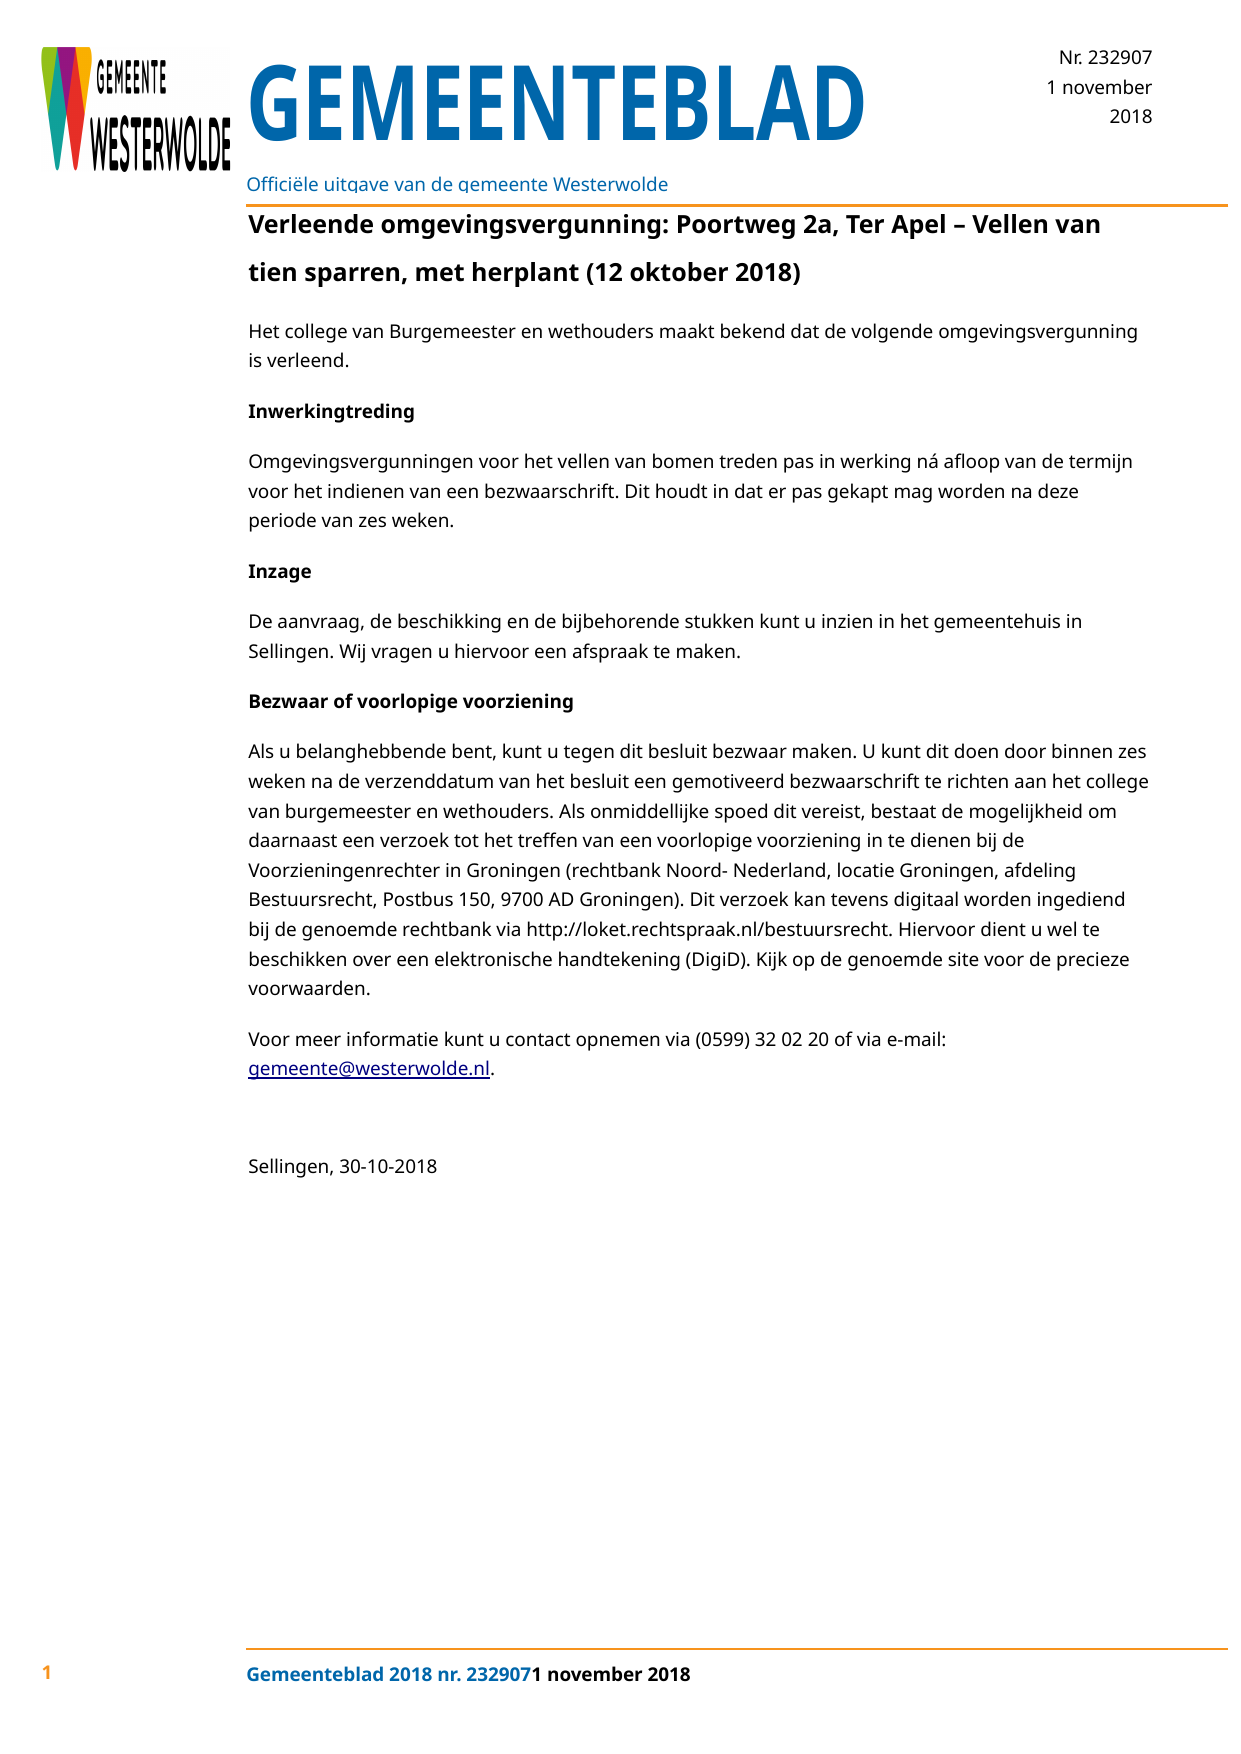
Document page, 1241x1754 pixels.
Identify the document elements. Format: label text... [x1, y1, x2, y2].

text Inzage [248, 558, 1152, 584]
picture [41, 47, 231, 172]
text De aanvraag, de beschikking en de bijbehorende stukken kunt u inzien in het gemeentehuis in Sellingen. Wij vragen u hiervoor een afspraak te maken. [248, 608, 1152, 664]
text Verleende omgevingsvergunning: Poortweg 2a, Ter Apel – Vellen van tien sparren, met herplant (12 oktober 2018) [248, 207, 1152, 288]
text Voor meer informatie kunt u contact opnemen via (0599) 32 02 20 of via e-mail: gemeente@westerwolde.nl. [248, 1026, 1152, 1081]
text Bezwaar of voorlopige voorziening [248, 688, 1152, 714]
text Het college van Burgemeester en wethouders maakt bekend dat de volgende omgevingsvergunning is verleend. [248, 318, 1152, 373]
text Sellingen, 30-10-2018 [248, 1154, 1152, 1179]
text Inwerkingtreding [248, 398, 1152, 424]
text Als u belanghebbende bent, kunt u tegen dit besluit bezwaar maken. U kunt dit doen door binnen zes weken na de verzenddatum van het besluit een gemotiveerd bezwaarschrift te richten aan het college van burgemeester en wethouders. Als onmiddellijke spoed dit vereist, bestaat de mogelijkheid om daarnaast een verzoek tot het treffen van een voorlopige voorziening in te dienen bij de Voorzieningenrechter in Groningen (rechtbank Noord- Nederland, locatie Groningen, afdeling Bestuursrecht, Postbus 150, 9700 AD Groningen). Dit verzoek kan tevens digitaal worden ingediend bij de genoemde rechtbank via http://loket.rechtspraak.nl/bestuursrecht. Hiervoor dient u wel te beschikken over een elektronische handtekening (DigiD). Kijk op de genoemde site voor de precieze voorwaarden. [248, 739, 1152, 1001]
text Omgevingsvergunningen voor het vellen van bomen treden pas in werking ná afloop van de termijn voor het indienen van een bezwaarschrift. Dit houdt in dat er pas gekapt mag worden na deze periode van zes weken. [248, 448, 1152, 533]
